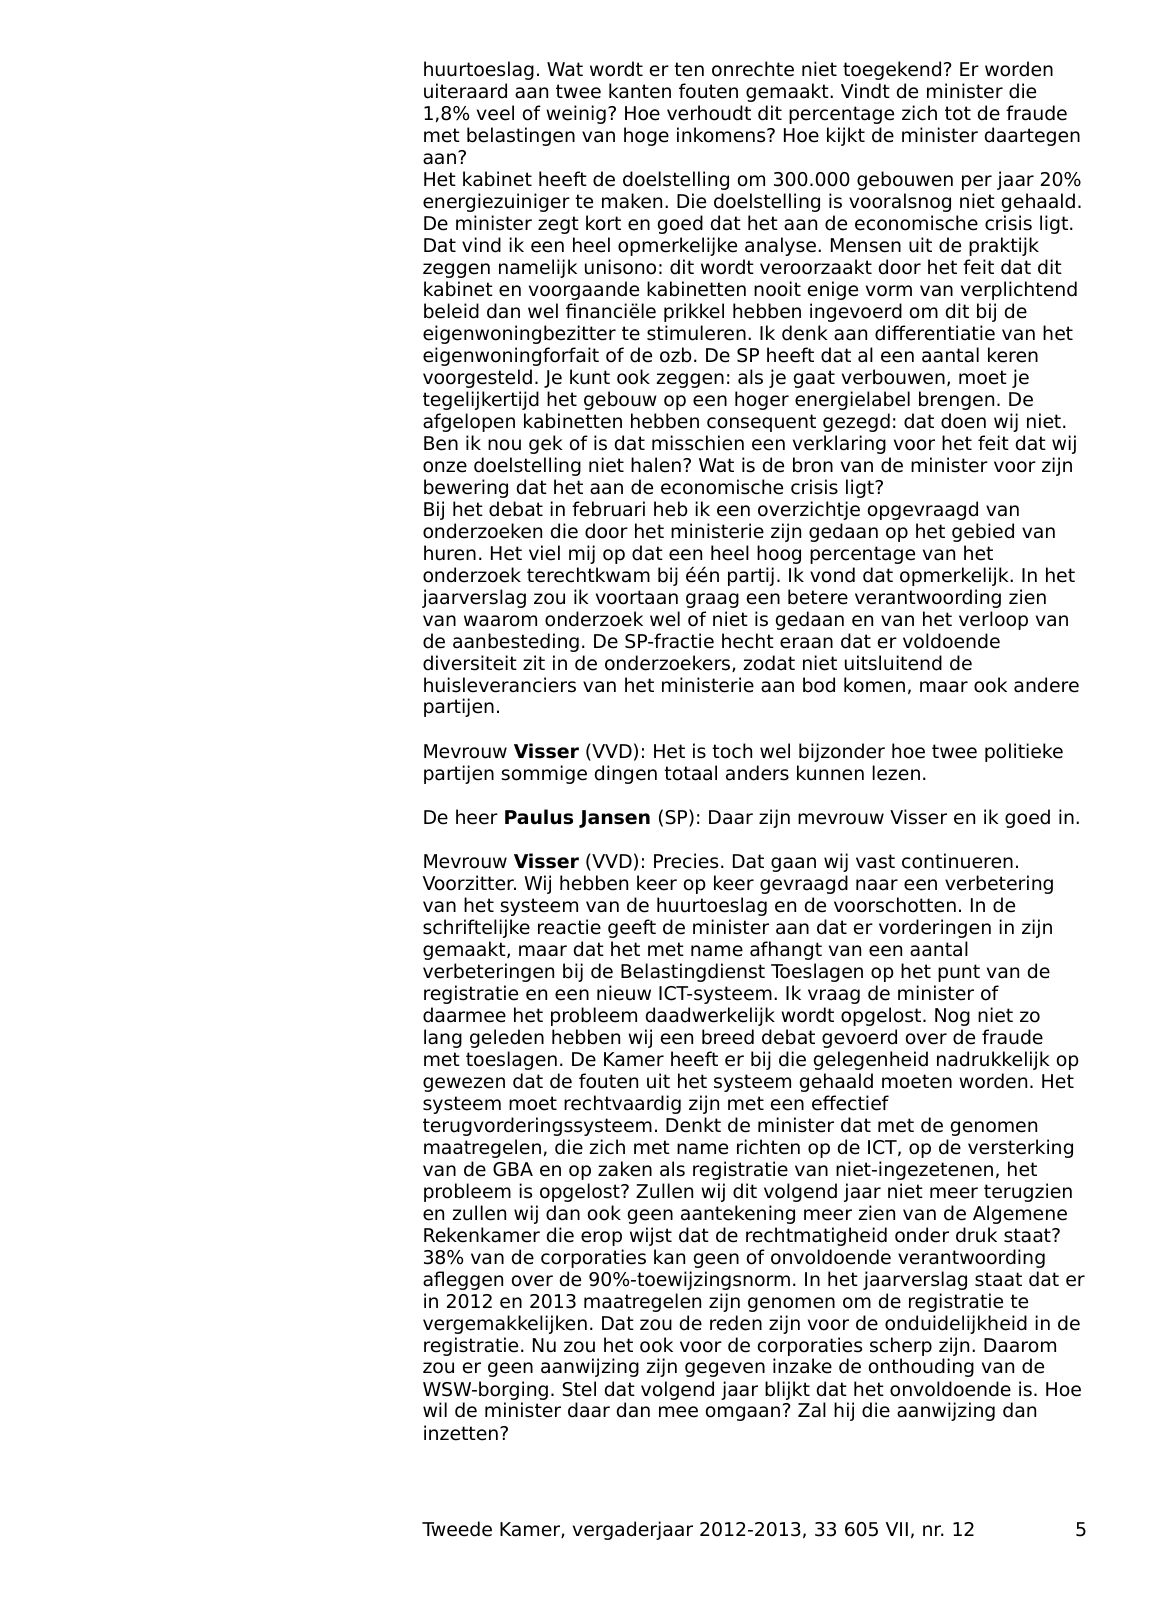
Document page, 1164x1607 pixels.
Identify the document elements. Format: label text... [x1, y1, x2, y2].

text Het kabinet heeft de doelstelling om 300.000 gebouwen per jaar 20% energiezuiniger te maken. Die doelstelling is vooralsnog niet gehaald. De minister zegt kort en goed dat het aan de economische crisis ligt. Dat vind ik een heel opmerkelijke analyse. Mensen uit de praktijk zeggen namelijk unisono: dit wordt veroorzaakt door het feit dat dit kabinet en voorgaande kabinetten nooit enige vorm van verplichtend beleid dan wel financiële prikkel hebben ingevoerd om dit bij de eigenwoningbezitter te stimuleren. Ik denk aan differentiatie van het eigenwoningforfait of de ozb. De SP heeft dat al een aantal keren voorgesteld. Je kunt ook zeggen: als je gaat verbouwen, moet je tegelijkertijd het gebouw op een hoger energielabel brengen. De afgelopen kabinetten hebben consequent gezegd: dat doen wij niet. Ben ik nou gek of is dat misschien een verklaring voor het feit dat wij onze doelstelling niet halen? Wat is de bron van de minister voor zijn bewering dat het aan de economische crisis ligt? [422, 169, 1087, 499]
text huurtoeslag. Wat wordt er ten onrechte niet toegekend? Er worden uiteraard aan twee kanten fouten gemaakt. Vindt de minister die 1,8% veel of weinig? Hoe verhoudt dit percentage zich tot de fraude met belastingen van hoge inkomens? Hoe kijkt de minister daartegen aan? [422, 59, 1087, 169]
text Mevrouw Visser (VVD): Het is toch wel bijzonder hoe twee politieke partijen sommige dingen totaal anders kunnen lezen. [422, 741, 1087, 784]
text 38% van de corporaties kan geen of onvoldoende verantwoording afleggen over de 90%-toewijzingsnorm. In het jaarverslag staat dat er in 2012 en 2013 maatregelen zijn genomen om de registratie te vergemakkelijken. Dat zou de reden zijn voor de onduidelijkheid in de registratie. Nu zou het ook voor de corporaties scherp zijn. Daarom zou er geen aanwijzing zijn gegeven inzake de onthouding van de WSW-borging. Stel dat volgend jaar blijkt dat het onvoldoende is. Hoe wil de minister daar dan mee omgaan? Zal hij die aanwijzing dan inzetten? [422, 1247, 1087, 1444]
text De heer Paulus Jansen (SP): Daar zijn mevrouw Visser en ik goed in. [422, 807, 1087, 829]
text Mevrouw Visser (VVD): Precies. Dat gaan wij vast continueren. [422, 851, 1087, 873]
text Bij het debat in februari heb ik een overzichtje opgevraagd van onderzoeken die door het ministerie zijn gedaan op het gebied van huren. Het viel mij op dat een heel hoog percentage van het onderzoek terechtkwam bij één partij. Ik vond dat opmerkelijk. In het jaarverslag zou ik voortaan graag een betere verantwoording zien van waarom onderzoek wel of niet is gedaan en van het verloop van de aanbesteding. De SP-fractie hecht eraan dat er voldoende diversiteit zit in de onderzoekers, zodat niet uitsluitend de huisleveranciers van het ministerie aan bod komen, maar ook andere partijen. [422, 499, 1087, 718]
text Voorzitter. Wij hebben keer op keer gevraagd naar een verbetering van het systeem van de huurtoeslag en de voorschotten. In de schriftelijke reactie geeft de minister aan dat er vorderingen in zijn gemaakt, maar dat het met name afhangt van een aantal verbeteringen bij de Belastingdienst Toeslagen op het punt van de registratie en een nieuw ICT-systeem. Ik vraag de minister of daarmee het probleem daadwerkelijk wordt opgelost. Nog niet zo lang geleden hebben wij een breed debat gevoerd over de fraude met toeslagen. De Kamer heeft er bij die gelegenheid nadrukkelijk op gewezen dat de fouten uit het systeem gehaald moeten worden. Het systeem moet rechtvaardig zijn met een effectief terugvorderingssysteem. Denkt de minister dat met de genomen maatregelen, die zich met name richten op de ICT, op de versterking van de GBA en op zaken als registratie van niet-ingezetenen, het probleem is opgelost? Zullen wij dit volgend jaar niet meer terugzien en zullen wij dan ook geen aantekening meer zien van de Algemene Rekenkamer die erop wijst dat de rechtmatigheid onder druk staat? [422, 873, 1087, 1247]
